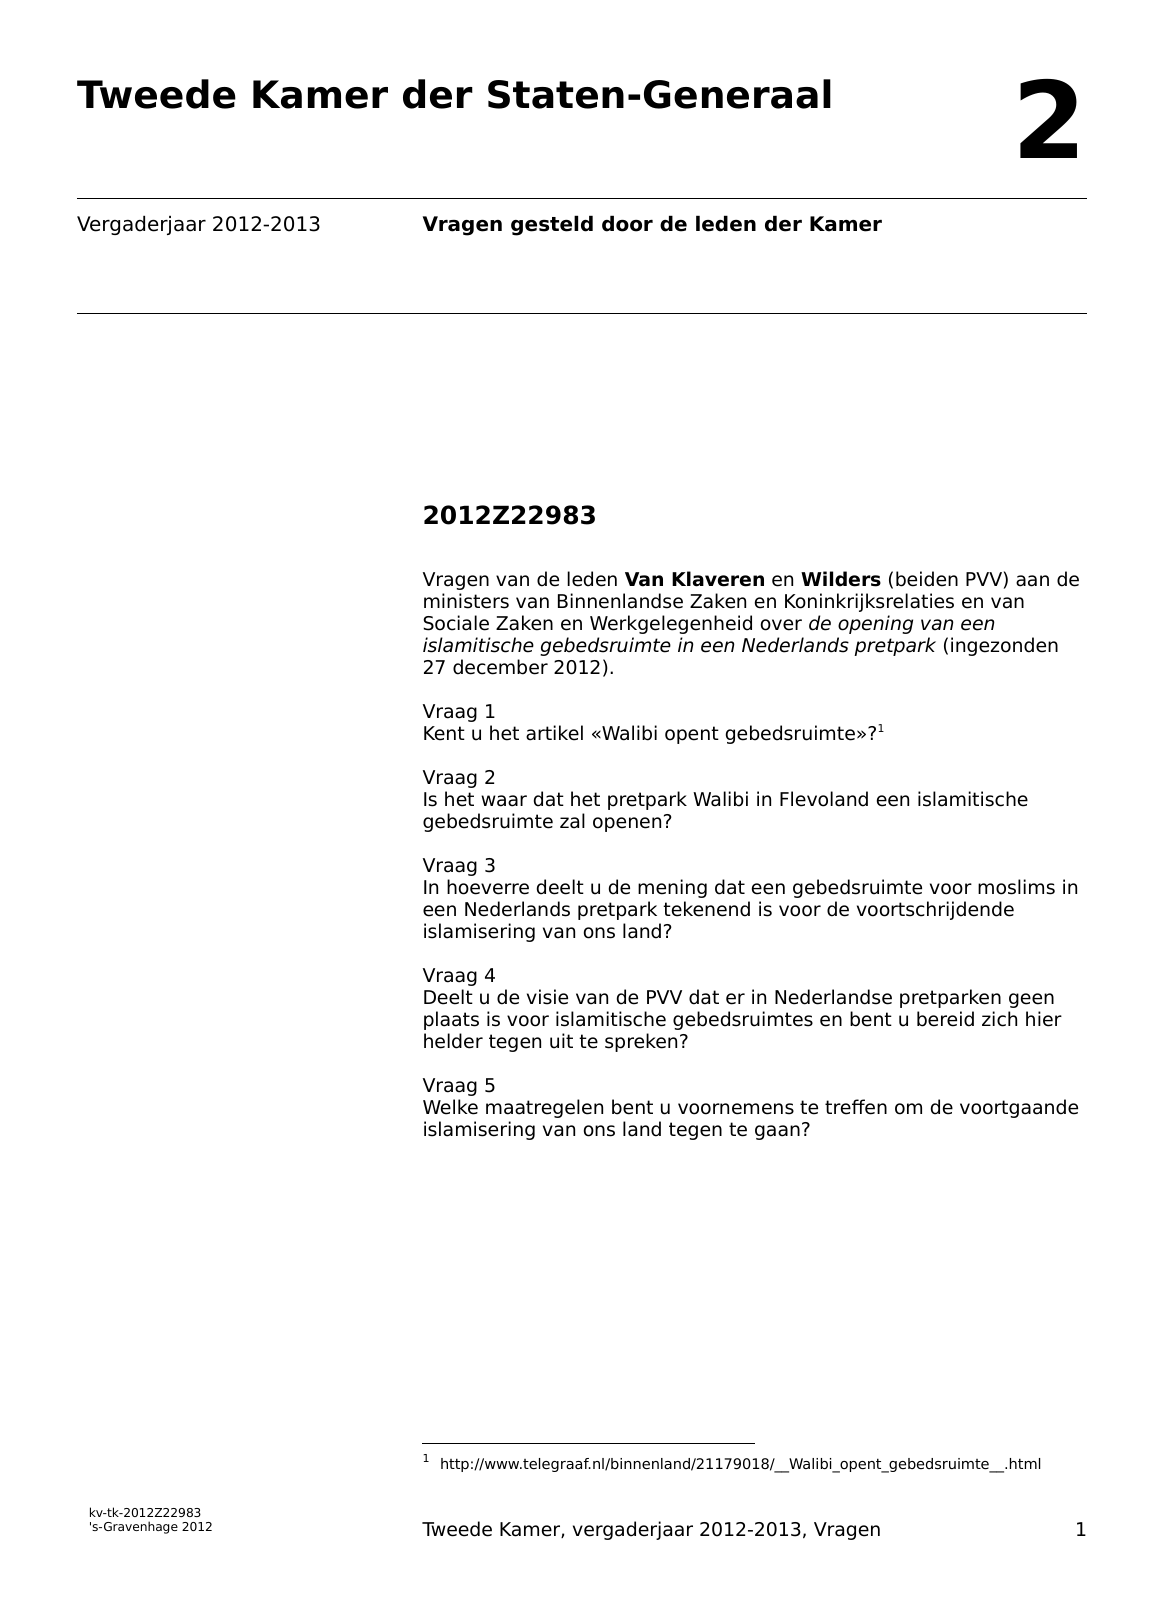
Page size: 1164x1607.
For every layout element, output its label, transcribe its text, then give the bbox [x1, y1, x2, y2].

text Deelt u de visie van de PVV dat er in Nederlandse pretparken geen plaats is voor islamitische gebedsruimtes en bent u bereid zich hier helder tegen uit te spreken? [422, 987, 1087, 1053]
text Vraag 5 [422, 1075, 1087, 1097]
table_cell Vragen gesteld door de leden der Kamer [422, 199, 1087, 313]
text Vragen van de leden Van Klaveren en Wilders (beiden PVV) aan de ministers van Binnenlandse Zaken en Koninkrijksrelaties en van Sociale Zaken en Werkgelegenheid over de opening van een islamitische gebedsruimte in een Nederlands pretpark (ingezonden 27 december 2012). [422, 569, 1087, 679]
text In hoeverre deelt u de mening dat een gebedsruimte voor moslims in een Nederlands pretpark tekenend is voor de voortschrijdende islamisering van ons land? [422, 877, 1087, 943]
text 's-Gravenhage 2012 [88, 1520, 323, 1534]
table_header 2 [886, 59, 1087, 198]
text Vraag 3 [422, 855, 1087, 877]
text Vraag 4 [422, 965, 1087, 987]
text Welke maatregelen bent u voornemens te treffen om de voortgaande islamisering van ons land tegen te gaan? [422, 1097, 1087, 1141]
table_header Tweede Kamer der Staten-Generaal [77, 59, 886, 198]
text 2012Z22983 [422, 501, 1087, 531]
text kv-tk-2012Z22983 [88, 1506, 323, 1520]
text http://www.telegraaf.nl/binnenland/21179018/__Walibi_opent_gebedsruimte__.html [422, 1452, 1087, 1474]
text Is het waar dat het pretpark Walibi in Flevoland een islamitische gebedsruimte zal openen? [422, 789, 1087, 833]
table_cell Vergaderjaar 2012-2013 [77, 199, 422, 313]
text Vraag 2 [422, 767, 1087, 789]
text Kent u het artikel «Walibi opent gebedsruimte»? [422, 723, 1087, 745]
text Vraag 1 [422, 701, 1087, 723]
